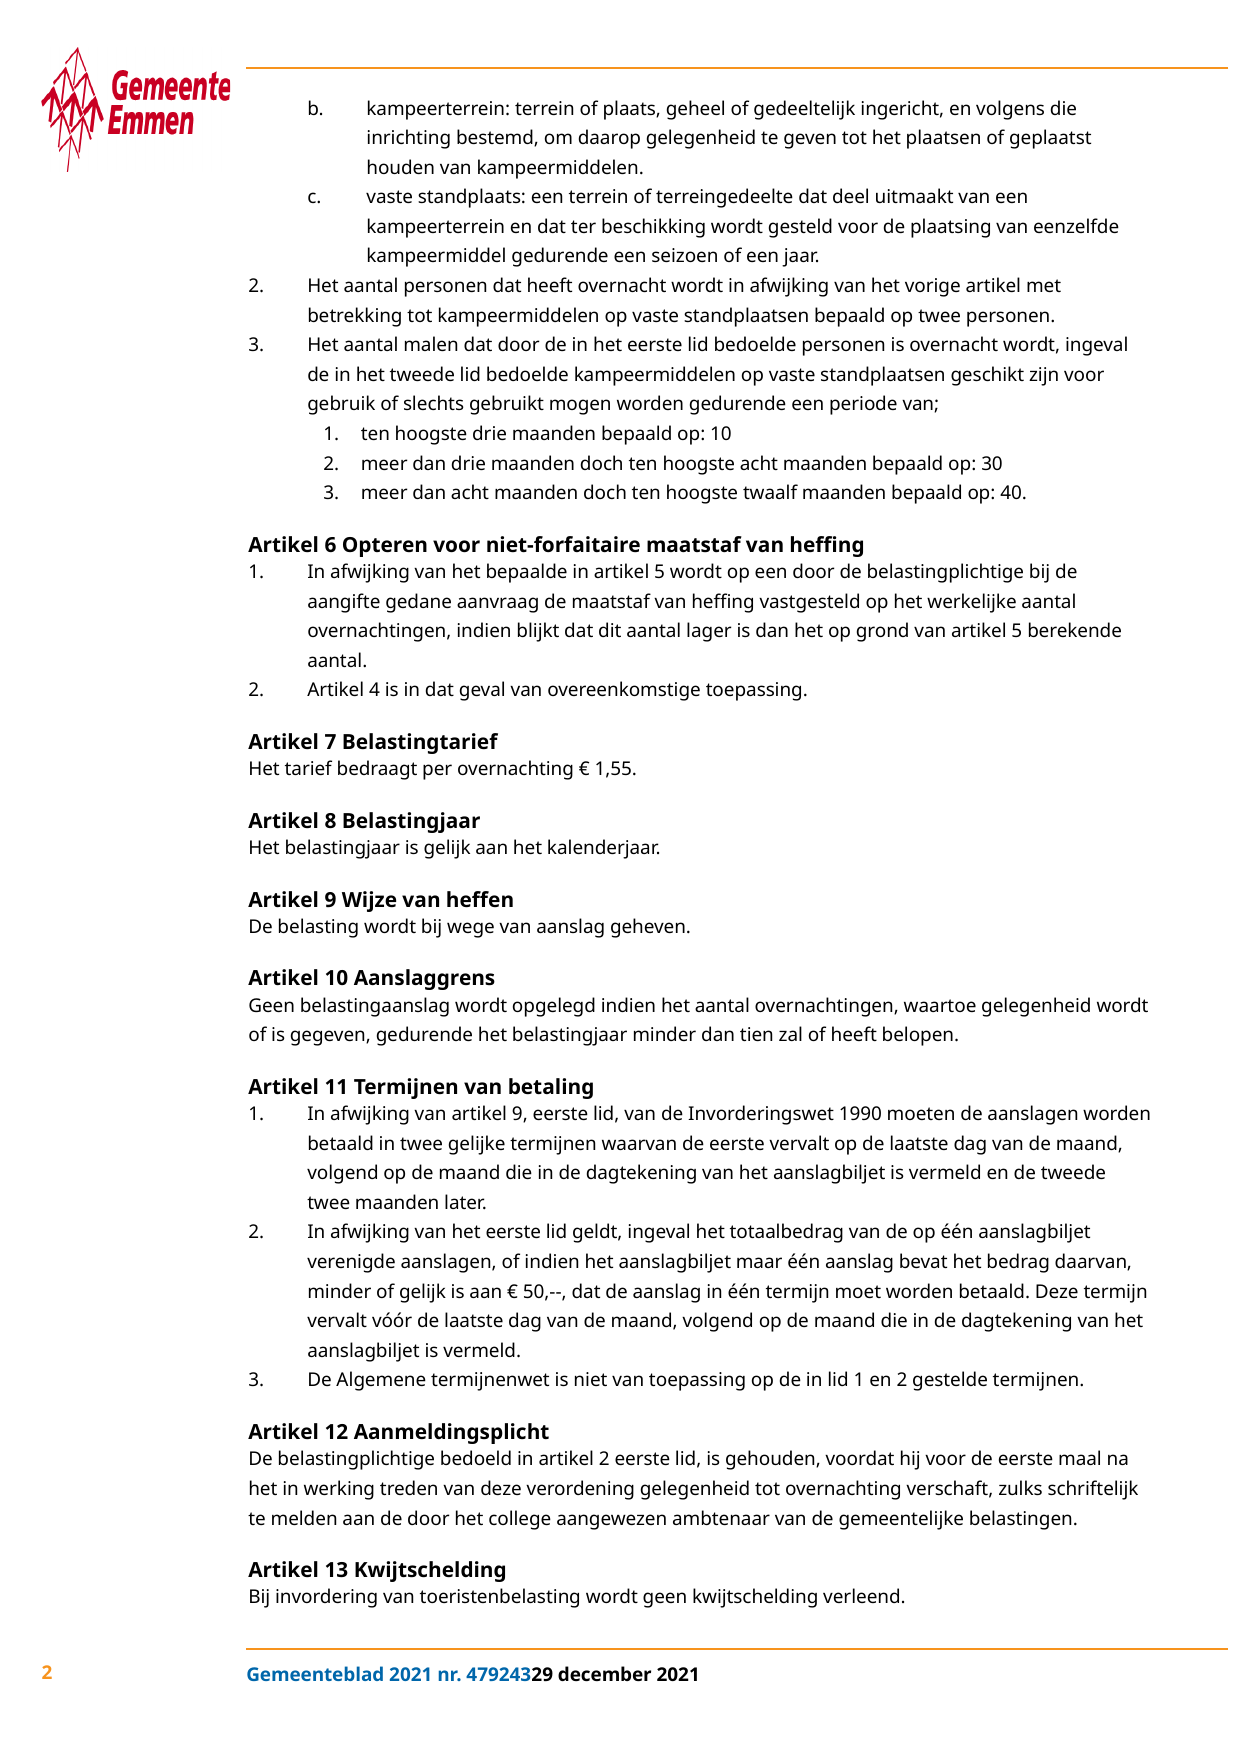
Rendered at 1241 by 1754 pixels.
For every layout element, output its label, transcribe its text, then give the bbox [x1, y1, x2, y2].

list kampeerterrein: terrein of plaats, geheel of gedeeltelijk ingericht, en volgens die inrichting bestemd, om daarop gelegenheid te geven tot het plaatsen of geplaatst houden van kampeermiddelen. [307, 95, 1152, 180]
list In afwijking van artikel 9, eerste lid, van de Invorderingswet 1990 moeten de aanslagen worden betaald in twee gelijke termijnen waarvan de eerste vervalt op de laatste dag van de maand, volgend op de maand die in de dagtekening van het aanslagbiljet is vermeld en de tweede twee maanden later. [248, 1100, 1152, 1215]
text Artikel 8 Belastingjaar [248, 806, 1152, 834]
text Artikel 6 Opteren voor niet-forfaitaire maatstaf van heffing [248, 530, 1152, 558]
list Het aantal malen dat door de in het eerste lid bedoelde personen is overnacht wordt, ingeval de in het tweede lid bedoelde kampeermiddelen op vaste standplaatsen geschikt zijn voor gebruik of slechts gebruikt mogen worden gedurende een periode van; [248, 331, 1152, 416]
text Artikel 12 Aanmeldingsplicht [248, 1417, 1152, 1446]
list meer dan acht maanden doch ten hoogste twaalf maanden bepaald op: 40. [323, 479, 1152, 505]
list meer dan drie maanden doch ten hoogste acht maanden bepaald op: 30 [323, 450, 1152, 476]
text Artikel 10 Aanslaggrens [248, 963, 1152, 992]
list Artikel 4 is in dat geval van overeenkomstige toepassing. [248, 677, 1152, 702]
list vaste standplaats: een terrein of terreingedeelte dat deel uitmaakt van een kampeerterrein en dat ter beschikking wordt gesteld voor de plaatsing van eenzelfde kampeermiddel gedurende een seizoen of een jaar. [307, 183, 1152, 268]
text Het tarief bedraagt per overnachting € 1,55. [248, 755, 1152, 781]
text Bij invordering van toeristenbelasting wordt geen kwijtschelding verleend. [248, 1583, 1152, 1609]
text Artikel 11 Termijnen van betaling [248, 1072, 1152, 1100]
list De Algemene termijnenwet is niet van toepassing op de in lid 1 en 2 gestelde termijnen. [248, 1367, 1152, 1392]
list In afwijking van het eerste lid geldt, ingeval het totaalbedrag van de op één aanslagbiljet verenigde aanslagen, of indien het aanslagbiljet maar één aanslag bevat het bedrag daarvan, minder of gelijk is aan € 50,--, dat de aanslag in één termijn moet worden betaald. Deze termijn vervalt vóór de laatste dag van de maand, volgend op de maand die in de dagtekening van het aanslagbiljet is vermeld. [248, 1219, 1152, 1363]
text Geen belastingaanslag wordt opgelegd indien het aantal overnachtingen, waartoe gelegenheid wordt of is gegeven, gedurende het belastingjaar minder dan tien zal of heeft belopen. [248, 992, 1152, 1047]
list In afwijking van het bepaalde in artikel 5 wordt op een door de belastingplichtige bij de aangifte gedane aanvraag de maatstaf van heffing vastgesteld op het werkelijke aantal overnachtingen, indien blijkt dat dit aantal lager is dan het op grond van artikel 5 berekende aantal. [248, 558, 1152, 673]
list Het aantal personen dat heeft overnacht wordt in afwijking van het vorige artikel met betrekking tot kampeermiddelen op vaste standplaatsen bepaald op twee personen. [248, 272, 1152, 328]
text Artikel 9 Wijze van heffen [248, 885, 1152, 913]
text De belastingplichtige bedoeld in artikel 2 eerste lid, is gehouden, voordat hij voor de eerste maal na het in werking treden van deze verordening gelegenheid tot overnachting verschaft, zulks schriftelijk te melden aan de door het college aangewezen ambtenaar van de gemeentelijke belastingen. [248, 1446, 1152, 1530]
text De belasting wordt bij wege van aanslag geheven. [248, 913, 1152, 939]
text Artikel 13 Kwijtschelding [248, 1555, 1152, 1583]
text Het belastingjaar is gelijk aan het kalenderjaar. [248, 834, 1152, 860]
picture [41, 47, 231, 172]
list ten hoogste drie maanden bepaald op: 10 [323, 420, 1152, 446]
text Artikel 7 Belastingtarief [248, 727, 1152, 755]
